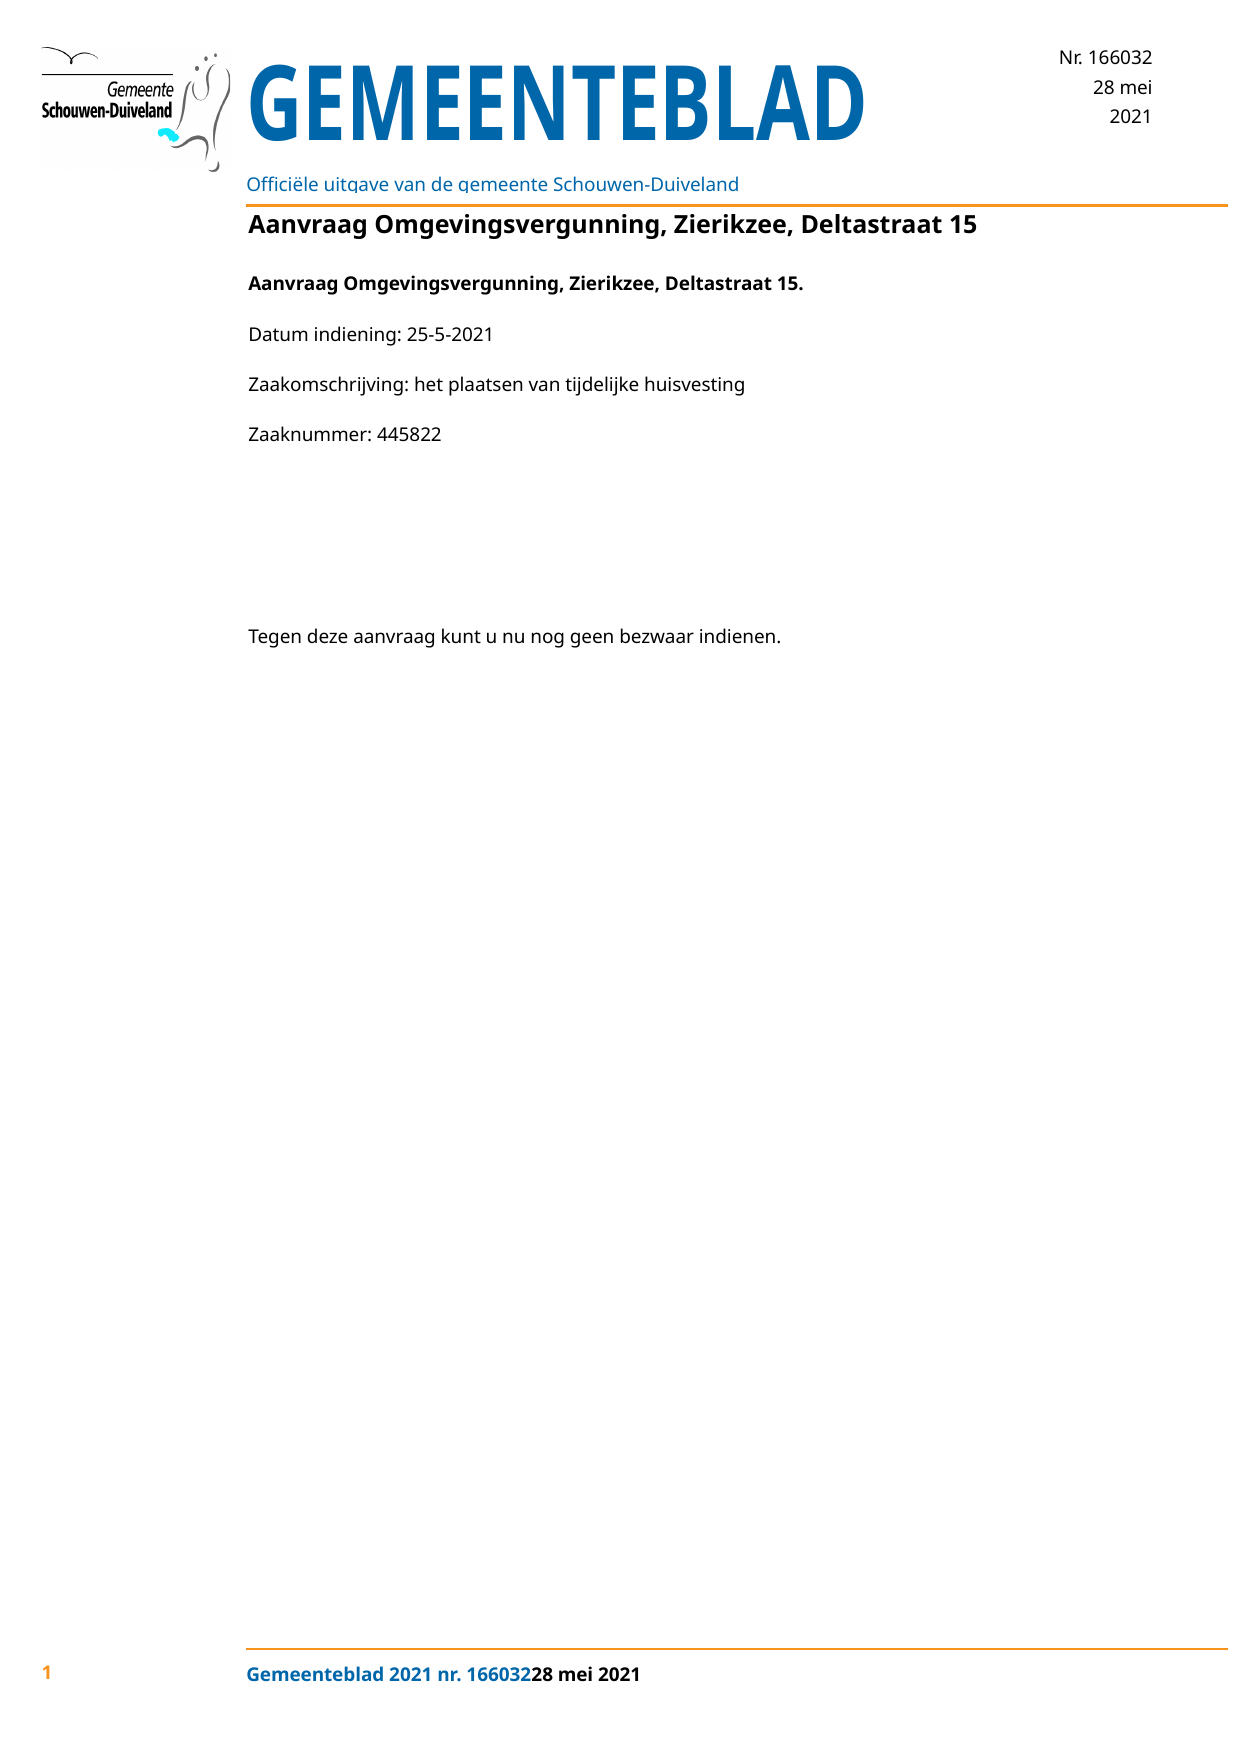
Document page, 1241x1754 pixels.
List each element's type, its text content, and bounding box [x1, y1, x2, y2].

picture [41, 47, 231, 172]
text Aanvraag Omgevingsvergunning, Zierikzee, Deltastraat 15. [248, 270, 1152, 296]
text Zaakomschrijving: het plaatsen van tijdelijke huisvesting [248, 371, 1152, 397]
text Datum indiening: 25-5-2021 [248, 321, 1152, 346]
text Aanvraag Omgevingsvergunning, Zierikzee, Deltastraat 15 [248, 207, 1152, 241]
text Zaaknummer: 445822 [248, 422, 1152, 447]
text Tegen deze aanvraag kunt u nu nog geen bezwaar indienen. [248, 623, 1152, 649]
